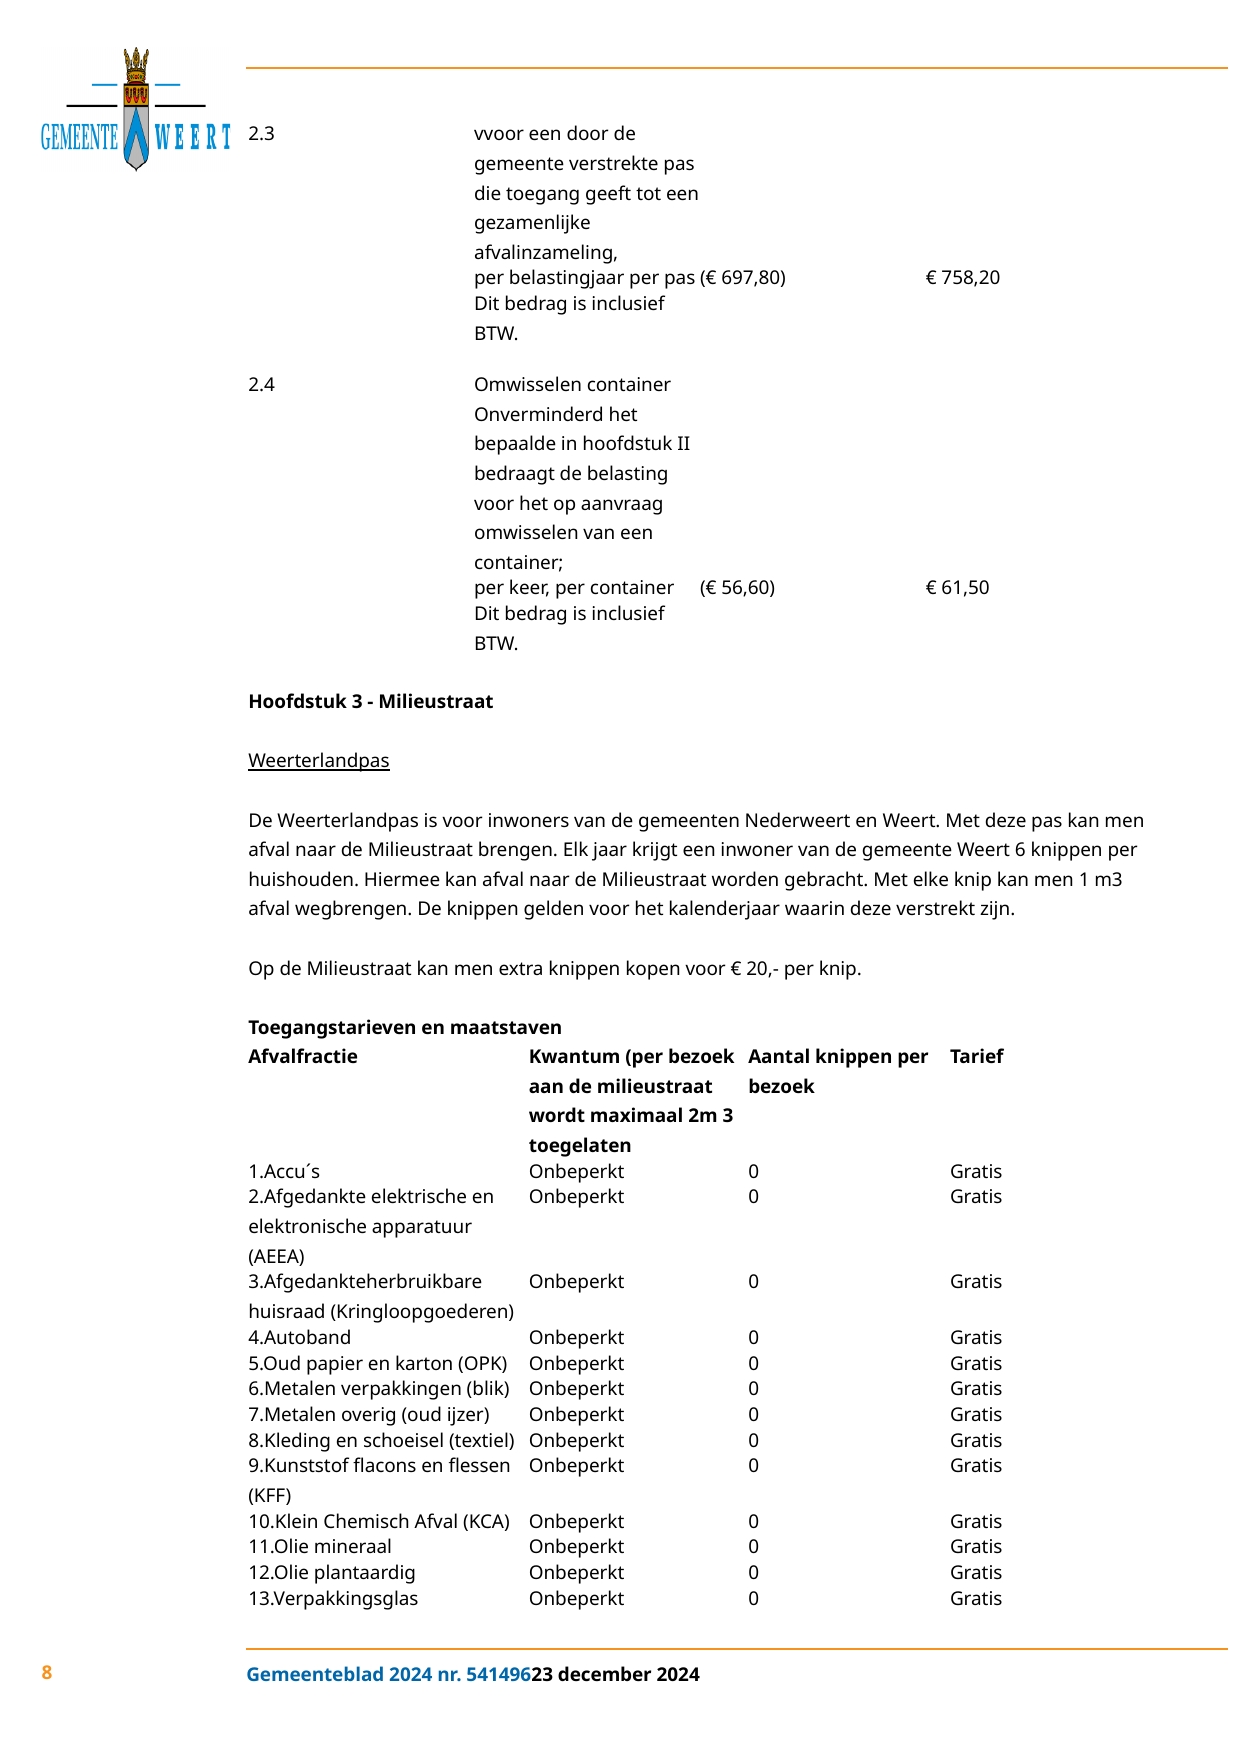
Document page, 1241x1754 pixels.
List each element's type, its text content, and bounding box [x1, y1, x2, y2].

table_cell Gratis [950, 1350, 1152, 1375]
table_cell Onbeperkt [529, 1158, 748, 1184]
table_cell 0 [748, 1585, 950, 1611]
table_cell Gratis [950, 1324, 1152, 1350]
table_cell 0 [748, 1158, 950, 1184]
table_cell [248, 346, 474, 371]
table_cell Gratis [950, 1184, 1152, 1269]
table_cell Gratis [950, 1427, 1152, 1453]
table_cell Onbeperkt [529, 1324, 748, 1350]
table_cell vvoor een door de gemeente verstrekte pas die toegang geeft tot een gezamenlijke afvalinzameling, [474, 121, 700, 264]
text Toegangstarieven en maatstaven [248, 1014, 1152, 1039]
table_cell per belastingjaar per pas [474, 265, 700, 290]
table_cell Omwisselen container Onverminderd het bepaalde in hoofdstuk II bedraagt de belasting voor het op aanvraag omwisselen van een container; [474, 371, 700, 574]
table_cell Onbeperkt [529, 1184, 748, 1269]
table_cell 0 [748, 1350, 950, 1375]
table_cell Gratis [950, 1158, 1152, 1184]
table_cell 2.3 [248, 121, 474, 264]
table_cell Onbeperkt [529, 1508, 748, 1534]
table_cell [926, 600, 1152, 656]
table_cell 0 [748, 1453, 950, 1508]
table_cell 2.Afgedankte elektrische en elektronische apparatuur (AEEA) [248, 1184, 529, 1269]
table_cell 0 [748, 1534, 950, 1559]
table_cell € 758,20 [926, 265, 1152, 290]
table_cell Onbeperkt [529, 1585, 748, 1611]
table_cell 13.Verpakkingsglas [248, 1585, 529, 1611]
table_cell 8.Kleding en schoeisel (textiel) [248, 1427, 529, 1453]
table_cell Onbeperkt [529, 1453, 748, 1508]
table_cell € 61,50 [926, 575, 1152, 600]
table_cell Gratis [950, 1534, 1152, 1559]
table_cell 12.Olie plantaardig [248, 1559, 529, 1585]
table_header Aantal knippen per bezoek [748, 1044, 950, 1158]
table_cell [926, 346, 1152, 371]
text Hoofdstuk 3 - Milieustraat [248, 688, 1152, 714]
table_cell [926, 95, 1152, 121]
table_cell 0 [748, 1184, 950, 1269]
table_cell 0 [748, 1324, 950, 1350]
table_cell [474, 95, 700, 121]
table_cell [474, 346, 700, 371]
table_cell Onbeperkt [529, 1401, 748, 1427]
table_cell [926, 121, 1152, 264]
table_cell Onbeperkt [529, 1375, 748, 1401]
table_cell [248, 95, 474, 121]
table_cell 0 [748, 1427, 950, 1453]
table_cell [248, 265, 474, 290]
table_cell 10.Klein Chemisch Afval (KCA) [248, 1508, 529, 1534]
table_cell Gratis [950, 1453, 1152, 1508]
table_cell 4.Autoband [248, 1324, 529, 1350]
table_cell 1.Accu´s [248, 1158, 529, 1184]
table_cell per keer, per container [474, 575, 700, 600]
table_cell 7.Metalen overig (oud ijzer) [248, 1401, 529, 1427]
table_cell [700, 371, 926, 574]
picture [41, 47, 231, 172]
table_cell 9.Kunststof flacons en flessen (KFF) [248, 1453, 529, 1508]
table_cell Onbeperkt [529, 1350, 748, 1375]
table_cell (€ 697,80) [700, 265, 926, 290]
table_cell 0 [748, 1375, 950, 1401]
table_cell 0 [748, 1269, 950, 1324]
table_cell 5.Oud papier en karton (OPK) [248, 1350, 529, 1375]
table_cell [700, 290, 926, 346]
table_cell Dit bedrag is inclusief BTW. [474, 290, 700, 346]
table_cell [700, 600, 926, 656]
table_cell 11.Olie mineraal [248, 1534, 529, 1559]
table_cell Onbeperkt [529, 1427, 748, 1453]
table_cell 6.Metalen verpakkingen (blik) [248, 1375, 529, 1401]
table_cell 3.Afgedankteherbruikbare huisraad (Kringloopgoederen) [248, 1269, 529, 1324]
table_cell Gratis [950, 1375, 1152, 1401]
table_header Afvalfractie [248, 1044, 529, 1158]
table_cell [248, 600, 474, 656]
table_cell (€ 56,60) [700, 575, 926, 600]
table_cell [700, 95, 926, 121]
table_cell Gratis [950, 1401, 1152, 1427]
table_header Kwantum (per bezoek aan de milieustraat wordt maximaal 2m 3 toegelaten [529, 1044, 748, 1158]
table_cell Onbeperkt [529, 1534, 748, 1559]
table_cell Gratis [950, 1269, 1152, 1324]
table_cell 2.4 [248, 371, 474, 574]
table_cell 0 [748, 1401, 950, 1427]
table_cell [926, 371, 1152, 574]
table_cell Onbeperkt [529, 1559, 748, 1585]
table_header Tarief [950, 1044, 1152, 1158]
text Weerterlandpas [248, 748, 1152, 773]
table_cell Gratis [950, 1508, 1152, 1534]
table_cell Gratis [950, 1585, 1152, 1611]
table_cell 0 [748, 1559, 950, 1585]
table_cell [248, 575, 474, 600]
table_cell 0 [748, 1508, 950, 1534]
table_cell [700, 121, 926, 264]
table_cell Onbeperkt [529, 1269, 748, 1324]
table_cell Dit bedrag is inclusief BTW. [474, 600, 700, 656]
table_cell [248, 290, 474, 346]
table_cell [926, 290, 1152, 346]
text De Weerterlandpas is voor inwoners van de gemeenten Nederweert en Weert. Met deze pas kan men afval naar de Milieustraat brengen. Elk jaar krijgt een inwoner van de gemeente Weert 6 knippen per huishouden. Hiermee kan afval naar de Milieustraat worden gebracht. Met elke knip kan men 1 m3 afval wegbrengen. De knippen gelden voor het kalenderjaar waarin deze verstrekt zijn. [248, 807, 1152, 921]
table_cell Gratis [950, 1559, 1152, 1585]
text Op de Milieustraat kan men extra knippen kopen voor € 20,- per knip. [248, 955, 1152, 980]
table_cell [700, 346, 926, 371]
